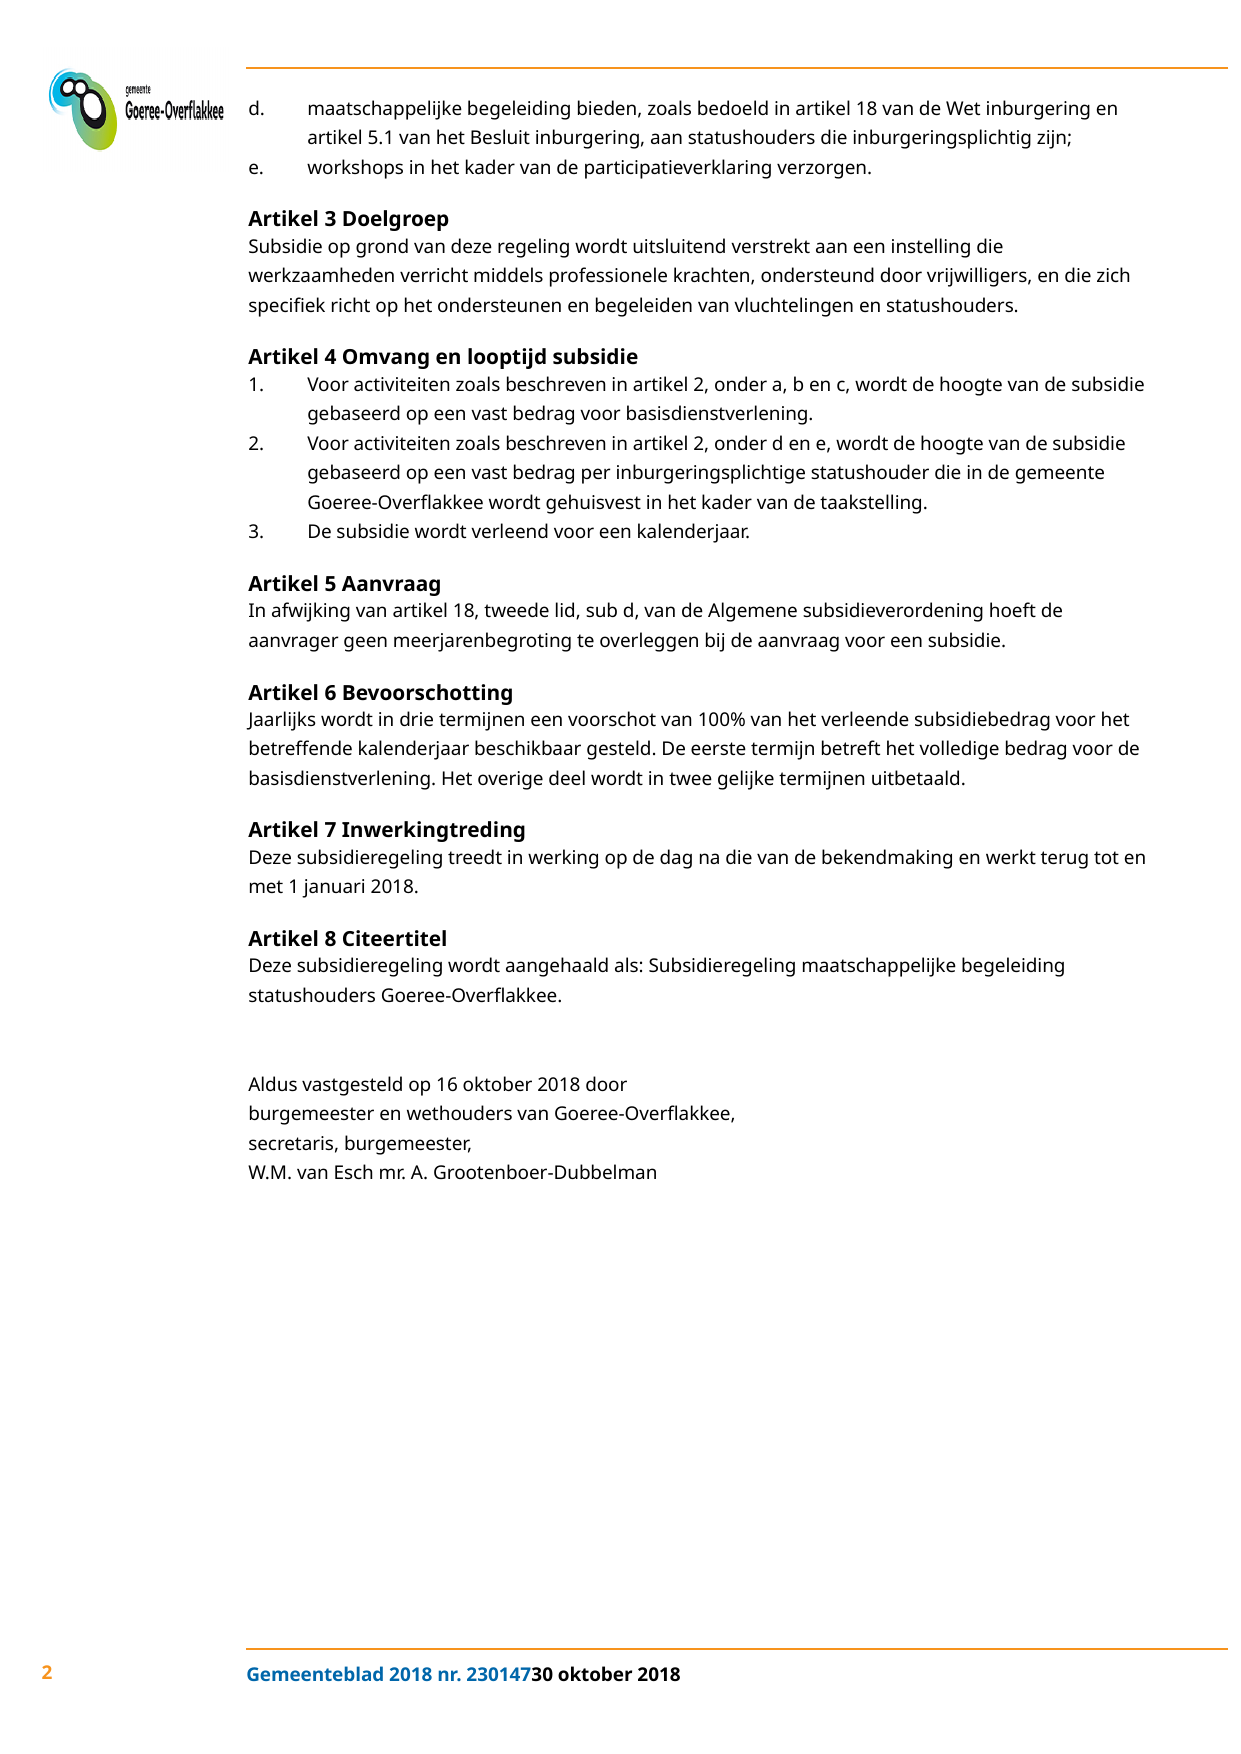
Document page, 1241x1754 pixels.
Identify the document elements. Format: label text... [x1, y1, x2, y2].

list maatschappelijke begeleiding bieden, zoals bedoeld in artikel 18 van de Wet inburgering en artikel 5.1 van het Besluit inburgering, aan statushouders die inburgeringsplichtig zijn; [248, 95, 1152, 150]
text Artikel 5 Aanvraag [248, 569, 1152, 598]
list Voor activiteiten zoals beschreven in artikel 2, onder d en e, wordt de hoogte van de subsidie gebaseerd op een vast bedrag per inburgeringsplichtige statushouder die in de gemeente Goeree-Overflakkee wordt gehuisvest in het kader van de taakstelling. [248, 430, 1152, 515]
text W.M. van Esch mr. A. Grootenboer-Dubbelman [248, 1159, 1152, 1185]
text Deze subsidieregeling wordt aangehaald als: Subsidieregeling maatschappelijke begeleiding statushouders Goeree-Overflakkee. [248, 952, 1152, 1008]
text Artikel 8 Citeertitel [248, 924, 1152, 952]
list workshops in het kader van de participatieverklaring verzorgen. [248, 154, 1152, 180]
text Artikel 3 Doelgroep [248, 204, 1152, 233]
text Jaarlijks wordt in drie termijnen een voorschot van 100% van het verleende subsidiebedrag voor het betreffende kalenderjaar beschikbaar gesteld. De eerste termijn betreft het volledige bedrag voor de basisdienstverlening. Het overige deel wordt in twee gelijke termijnen uitbetaald. [248, 706, 1152, 791]
text Subsidie op grond van deze regeling wordt uitsluitend verstrekt aan een instelling die werkzaamheden verricht middels professionele krachten, ondersteund door vrijwilligers, en die zich specifiek richt op het ondersteunen en begeleiden van vluchtelingen en statushouders. [248, 233, 1152, 318]
text secretaris, burgemeester, [248, 1130, 1152, 1156]
text Artikel 7 Inwerkingtreding [248, 816, 1152, 844]
text Deze subsidieregeling treedt in werking op de dag na die van de bekendmaking en werkt terug tot en met 1 januari 2018. [248, 844, 1152, 899]
text In afwijking van artikel 18, tweede lid, sub d, van de Algemene subsidieverordening hoeft de aanvrager geen meerjarenbegroting te overleggen bij de aanvraag voor een subsidie. [248, 598, 1152, 653]
text Artikel 4 Omvang en looptijd subsidie [248, 342, 1152, 371]
list Voor activiteiten zoals beschreven in artikel 2, onder a, b en c, wordt de hoogte van de subsidie gebaseerd op een vast bedrag voor basisdienstverlening. [248, 371, 1152, 426]
picture [41, 47, 231, 172]
text burgemeester en wethouders van Goeree-Overflakkee, [248, 1100, 1152, 1126]
list De subsidie wordt verleend voor een kalenderjaar. [248, 519, 1152, 544]
text Aldus vastgesteld op 16 oktober 2018 door [248, 1071, 1152, 1097]
text Artikel 6 Bevoorschotting [248, 678, 1152, 706]
